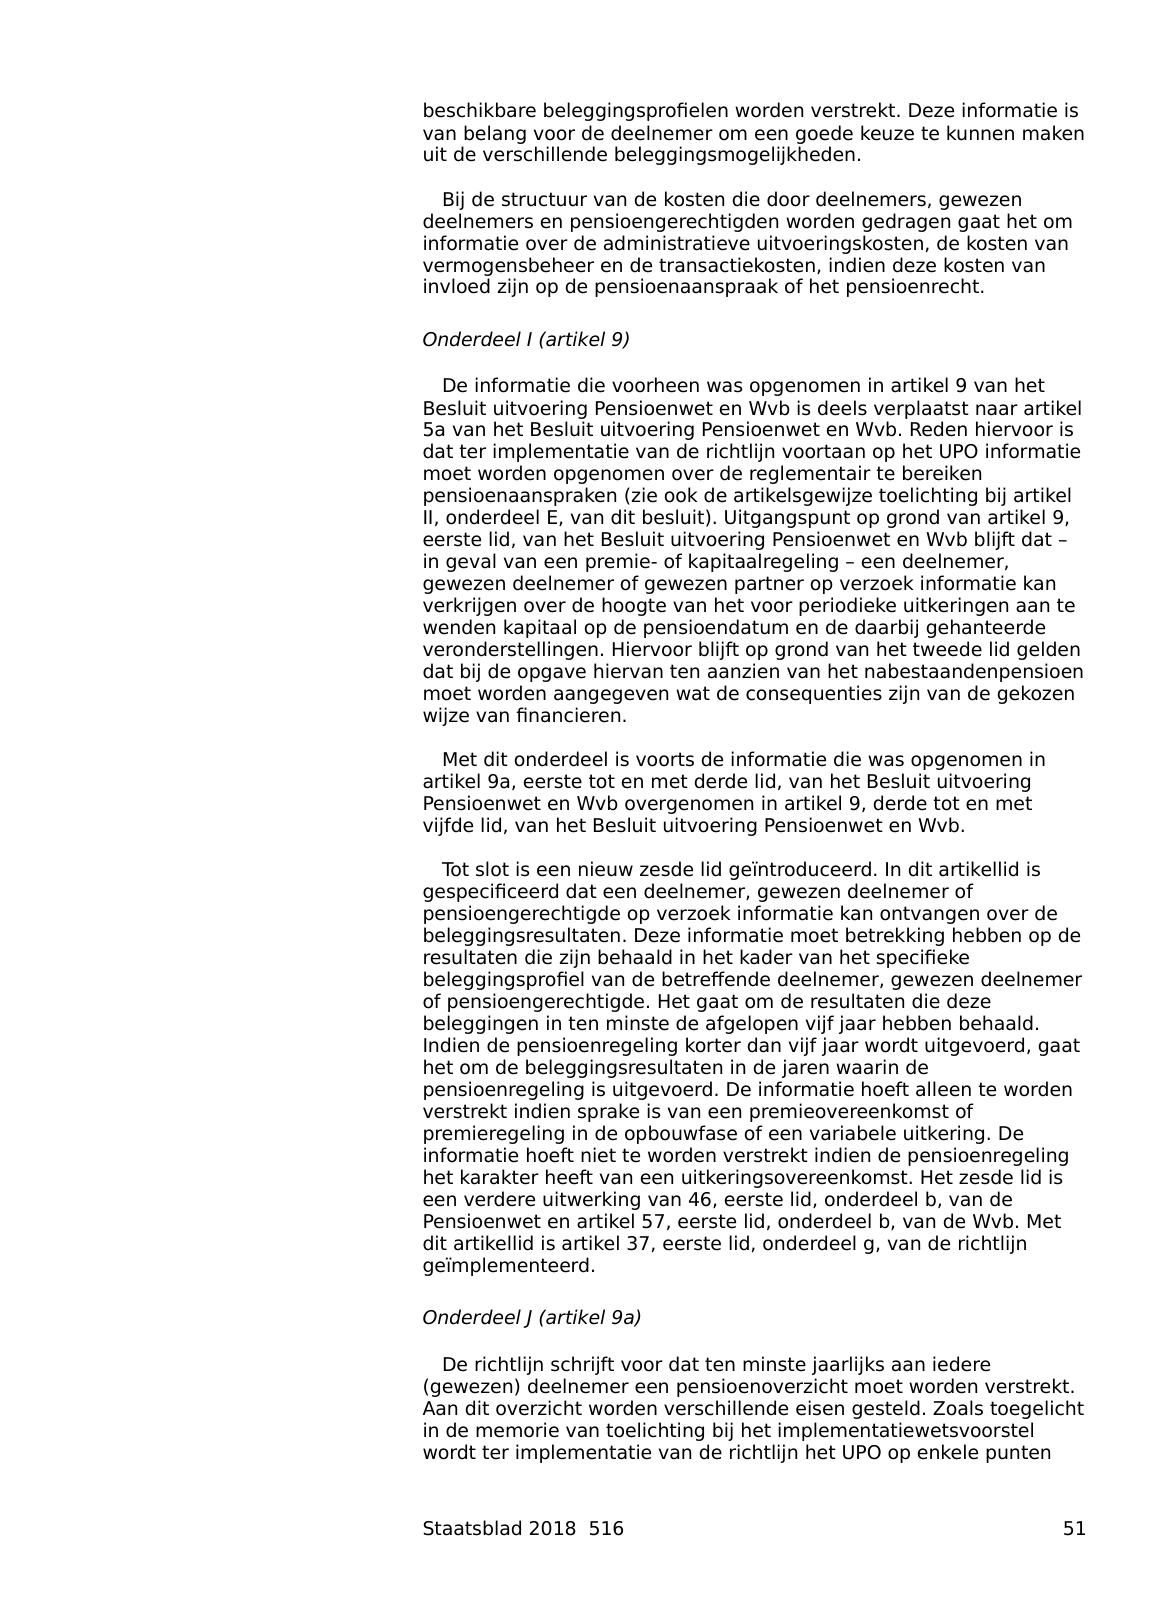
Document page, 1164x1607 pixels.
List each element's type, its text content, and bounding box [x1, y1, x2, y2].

text beschikbare beleggingsprofielen worden verstrekt. Deze informatie is van belang voor de deelnemer om een goede keuze te kunnen maken uit de verschillende beleggingsmogelijkheden. [422, 100, 1087, 166]
text De informatie die voorheen was opgenomen in artikel 9 van het Besluit uitvoering Pensioenwet en Wvb is deels verplaatst naar artikel 5a van het Besluit uitvoering Pensioenwet en Wvb. Reden hiervoor is dat ter implementatie van de richtlijn voortaan op het UPO informatie moet worden opgenomen over de reglementair te bereiken pensioenaanspraken (zie ook de artikelsgewijze toelichting bij artikel II, onderdeel E, van dit besluit). Uitgangspunt op grond van artikel 9, eerste lid, van het Besluit uitvoering Pensioenwet en Wvb blijft dat – in geval van een premie- of kapitaalregeling – een deelnemer, gewezen deelnemer of gewezen partner op verzoek informatie kan verkrijgen over de hoogte van het voor periodieke uitkeringen aan te wenden kapitaal op de pensioendatum en de daarbij gehanteerde veronderstellingen. Hiervoor blijft op grond van het tweede lid gelden dat bij de opgave hiervan ten aanzien van het nabestaandenpensioen moet worden aangegeven wat de consequenties zijn van de gekozen wijze van financieren. [422, 375, 1087, 727]
subtitle Onderdeel I (artikel 9) [422, 328, 1087, 350]
text Met dit onderdeel is voorts de informatie die was opgenomen in artikel 9a, eerste tot en met derde lid, van het Besluit uitvoering Pensioenwet en Wvb overgenomen in artikel 9, derde tot en met vijfde lid, van het Besluit uitvoering Pensioenwet en Wvb. [422, 749, 1087, 837]
text Bij de structuur van de kosten die door deelnemers, gewezen deelnemers en pensioengerechtigden worden gedragen gaat het om informatie over de administratieve uitvoeringskosten, de kosten van vermogensbeheer en de transactiekosten, indien deze kosten van invloed zijn op de pensioenaanspraak of het pensioenrecht. [422, 188, 1087, 298]
text Tot slot is een nieuw zesde lid geïntroduceerd. In dit artikellid is gespecificeerd dat een deelnemer, gewezen deelnemer of pensioengerechtigde op verzoek informatie kan ontvangen over de beleggingsresultaten. Deze informatie moet betrekking hebben op de resultaten die zijn behaald in het kader van het specifieke beleggingsprofiel van de betreffende deelnemer, gewezen deelnemer of pensioengerechtigde. Het gaat om de resultaten die deze beleggingen in ten minste de afgelopen vijf jaar hebben behaald. Indien de pensioenregeling korter dan vijf jaar wordt uitgevoerd, gaat het om de beleggingsresultaten in de jaren waarin de pensioenregeling is uitgevoerd. De informatie hoeft alleen te worden verstrekt indien sprake is van een premieovereenkomst of premieregeling in de opbouwfase of een variabele uitkering. De informatie hoeft niet te worden verstrekt indien de pensioenregeling het karakter heeft van een uitkeringsovereenkomst. Het zesde lid is een verdere uitwerking van 46, eerste lid, onderdeel b, van de Pensioenwet en artikel 57, eerste lid, onderdeel b, van de Wvb. Met dit artikellid is artikel 37, eerste lid, onderdeel g, van de richtlijn geïmplementeerd. [422, 859, 1087, 1277]
text De richtlijn schrijft voor dat ten minste jaarlijks aan iedere (gewezen) deelnemer een pensioenoverzicht moet worden verstrekt. Aan dit overzicht worden verschillende eisen gesteld. Zoals toegelicht in de memorie van toelichting bij het implementatiewetsvoorstel wordt ter implementatie van de richtlijn het UPO op enkele punten [422, 1354, 1087, 1464]
subtitle Onderdeel J (artikel 9a) [422, 1307, 1087, 1329]
